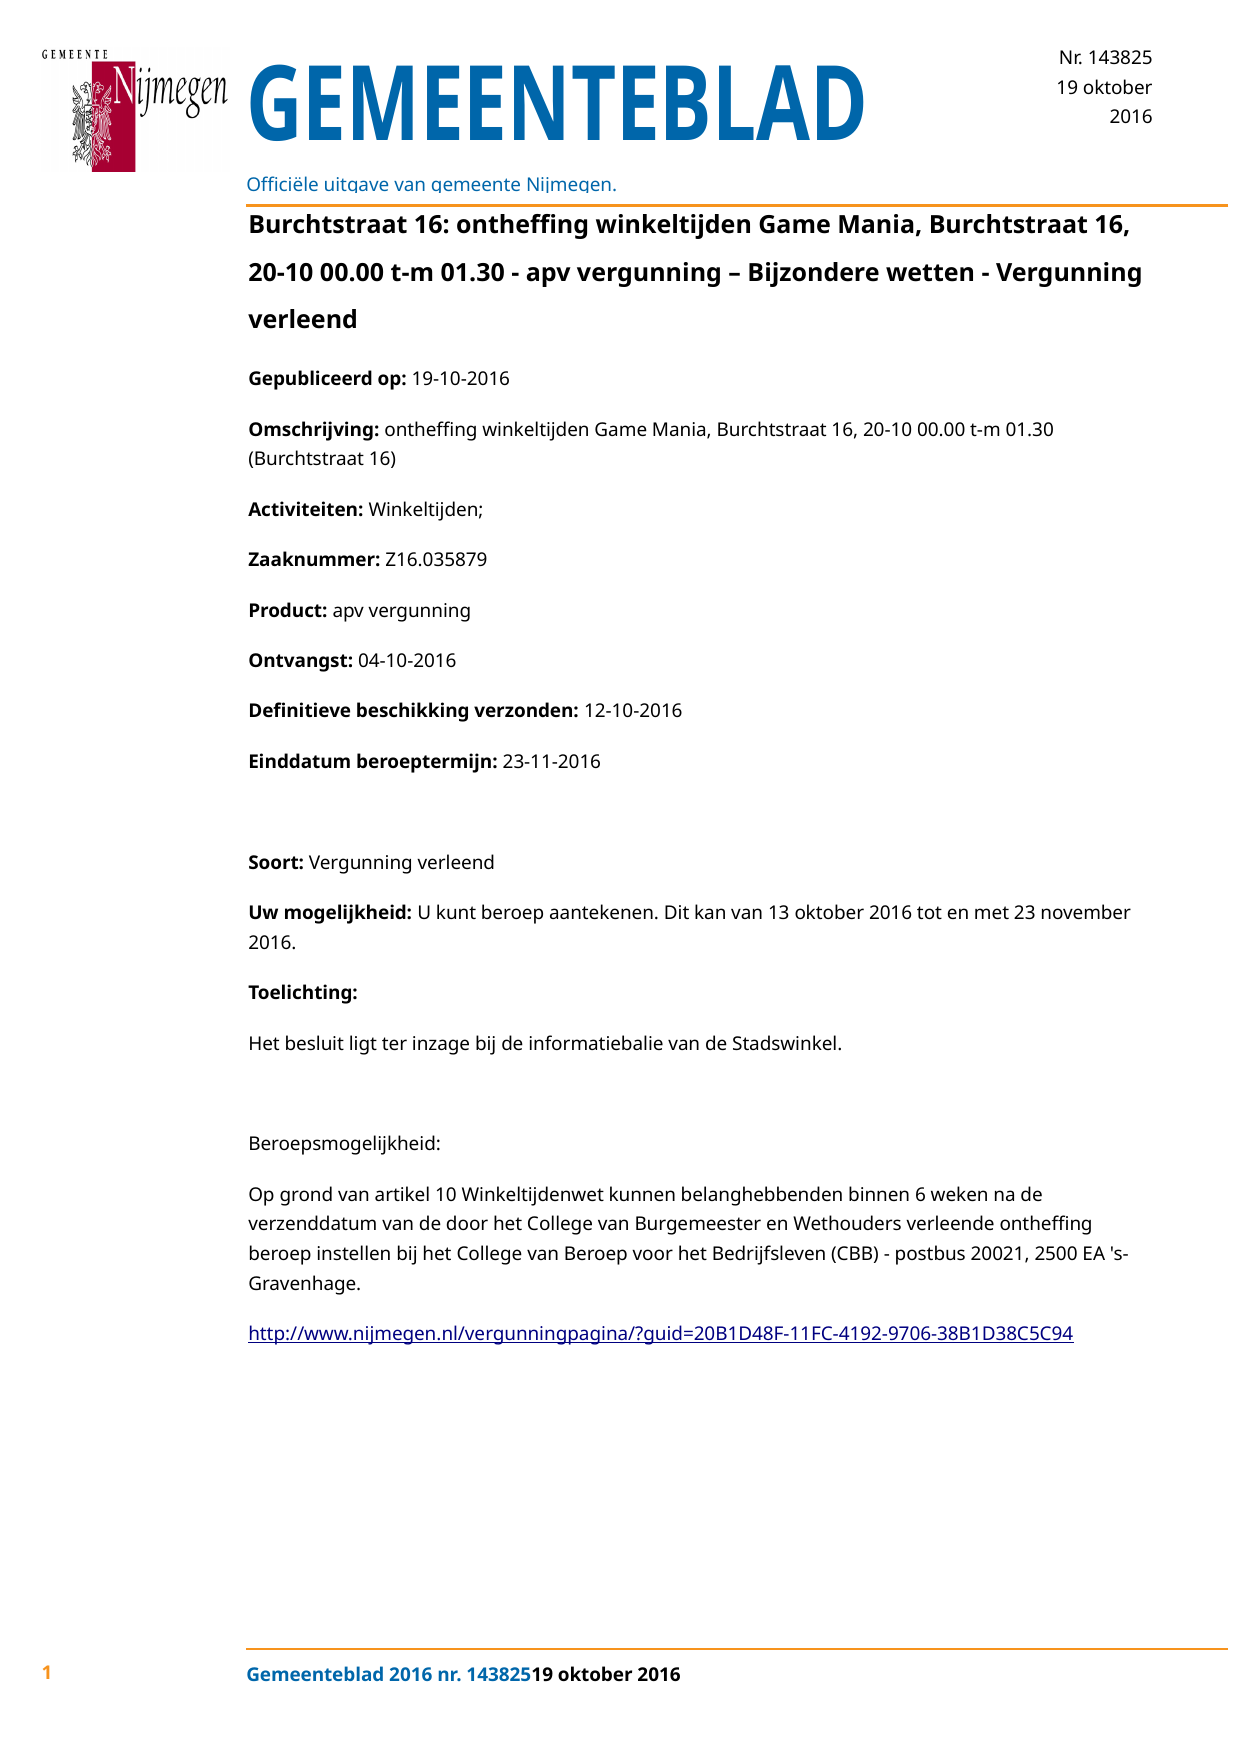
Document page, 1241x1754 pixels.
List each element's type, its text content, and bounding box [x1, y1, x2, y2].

text Het besluit ligt ter inzage bij de informatiebalie van de Stadswinkel. [248, 1030, 1152, 1055]
text Activiteiten: Winkeltijden; [248, 496, 1152, 522]
text Omschrijving: ontheffing winkeltijden Game Mania, Burchtstraat 16, 20-10 00.00 t-m 01.30 (Burchtstraat 16) [248, 416, 1152, 471]
text Soort: Vergunning verleend [248, 849, 1152, 874]
text http://www.nijmegen.nl/vergunningpagina/?guid=20B1D48F-11FC-4192-9706-38B1D38C5C94 [248, 1320, 1152, 1346]
text Burchtstraat 16: ontheffing winkeltijden Game Mania, Burchtstraat 16, 20-10 00.00 t-m 01.30 - apv vergunning – Bijzondere wetten - Vergunning verleend [248, 207, 1152, 336]
text Definitieve beschikking verzonden: 12-10-2016 [248, 698, 1152, 723]
text Einddatum beroeptermijn: 23-11-2016 [248, 748, 1152, 774]
text Gepubliceerd op: 19-10-2016 [248, 366, 1152, 391]
text Toelichting: [248, 979, 1152, 1005]
picture [41, 47, 231, 172]
text Beroepsmogelijkheid: [248, 1131, 1152, 1156]
text Product: apv vergunning [248, 597, 1152, 622]
text Zaaknummer: Z16.035879 [248, 546, 1152, 572]
text Op grond van artikel 10 Winkeltijdenwet kunnen belanghebbenden binnen 6 weken na de verzenddatum van de door het College van Burgemeester en Wethouders verleende ontheffing beroep instellen bij het College van Beroep voor het Bedrijfsleven (CBB) - postbus 20021, 2500 EA 's-Gravenhage. [248, 1181, 1152, 1295]
text Ontvangst: 04-10-2016 [248, 647, 1152, 673]
text Uw mogelijkheid: U kunt beroep aantekenen. Dit kan van 13 oktober 2016 tot en met 23 november 2016. [248, 899, 1152, 954]
